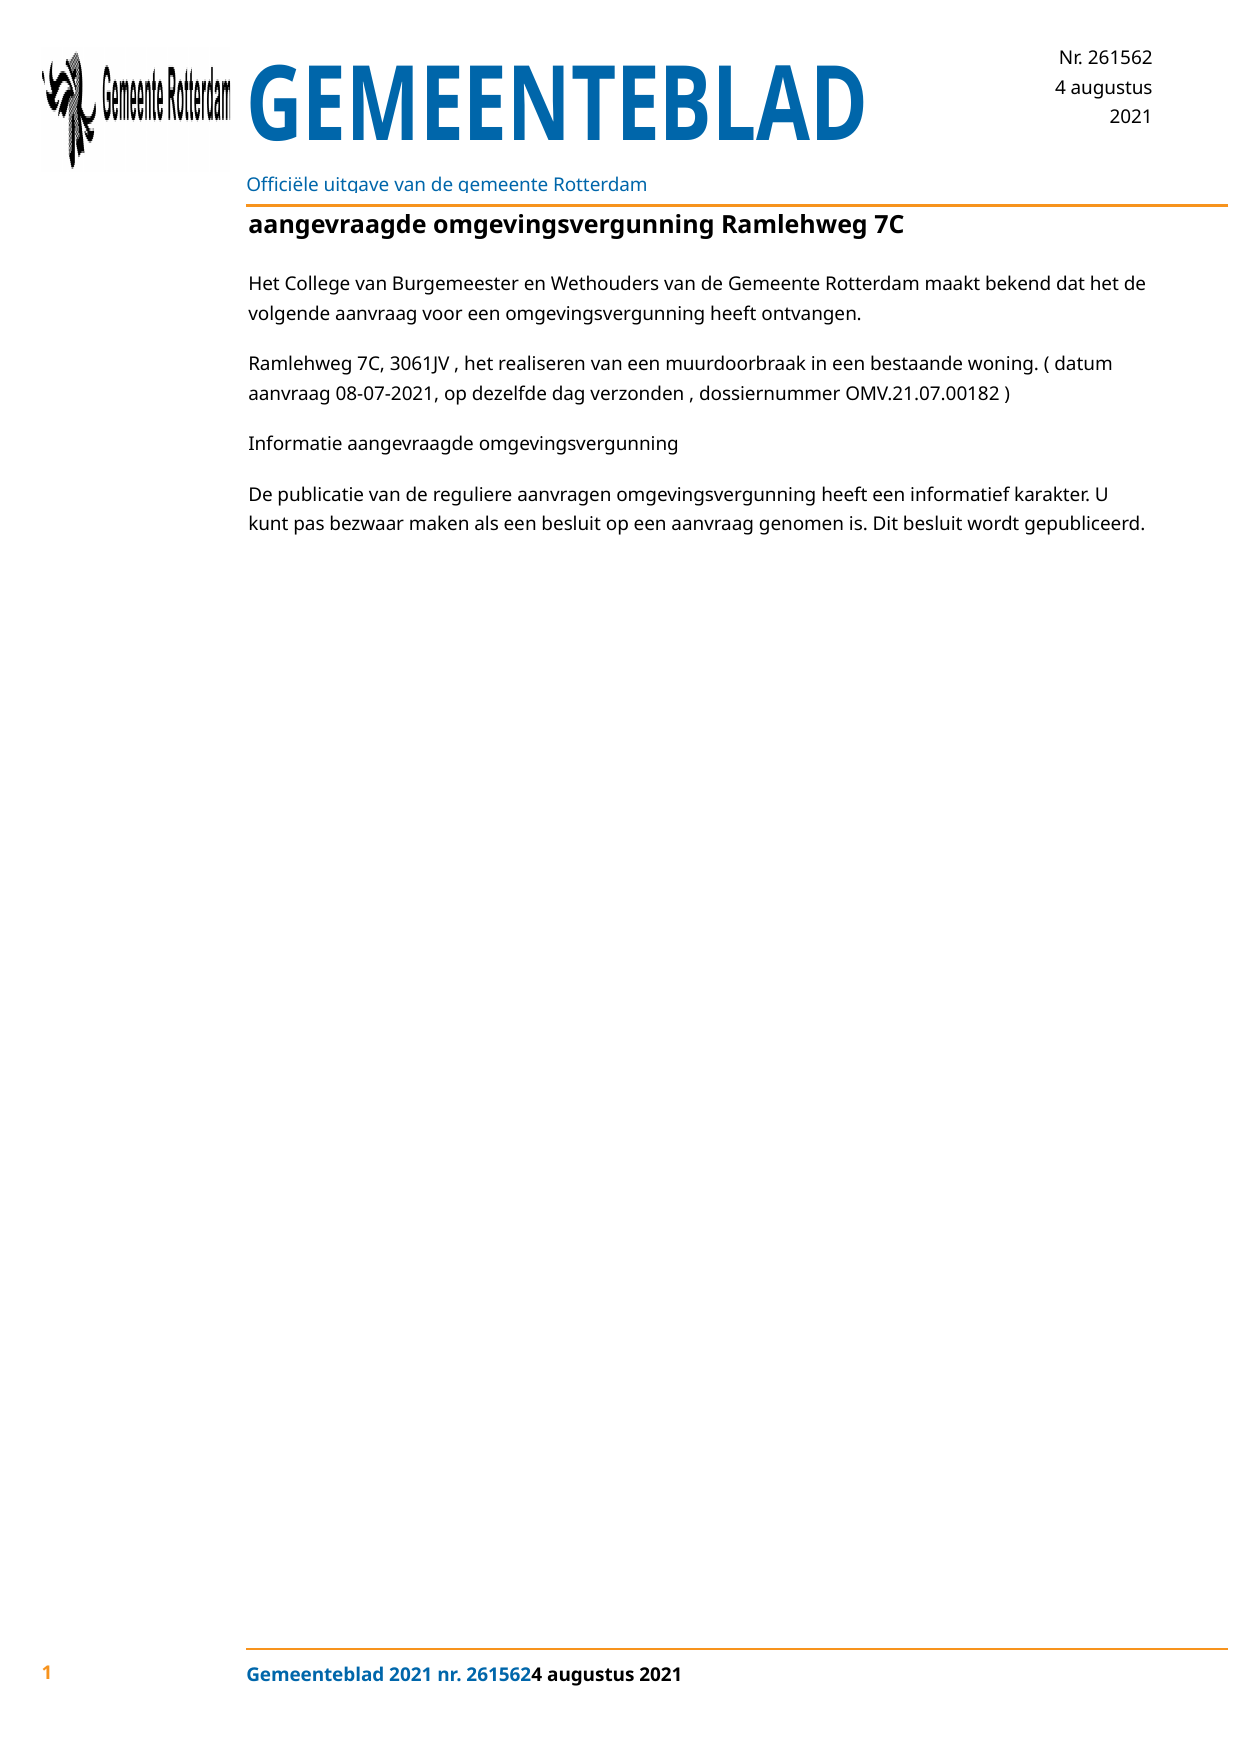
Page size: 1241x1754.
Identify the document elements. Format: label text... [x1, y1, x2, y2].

picture [41, 47, 231, 172]
text Het College van Burgemeester en Wethouders van de Gemeente Rotterdam maakt bekend dat het de volgende aanvraag voor een omgevingsvergunning heeft ontvangen. [248, 270, 1152, 326]
text Ramlehweg 7C, 3061JV , het realiseren van een muurdoorbraak in een bestaande woning. ( datum aanvraag 08-07-2021, op dezelfde dag verzonden , dossiernummer OMV.21.07.00182 ) [248, 350, 1152, 406]
text aangevraagde omgevingsvergunning Ramlehweg 7C [248, 207, 1152, 241]
text De publicatie van de reguliere aanvragen omgevingsvergunning heeft een informatief karakter. U kunt pas bezwaar maken als een besluit op een aanvraag genomen is. Dit besluit wordt gepubliceerd. [248, 481, 1152, 536]
text Informatie aangevraagde omgevingsvergunning [248, 430, 1152, 456]
